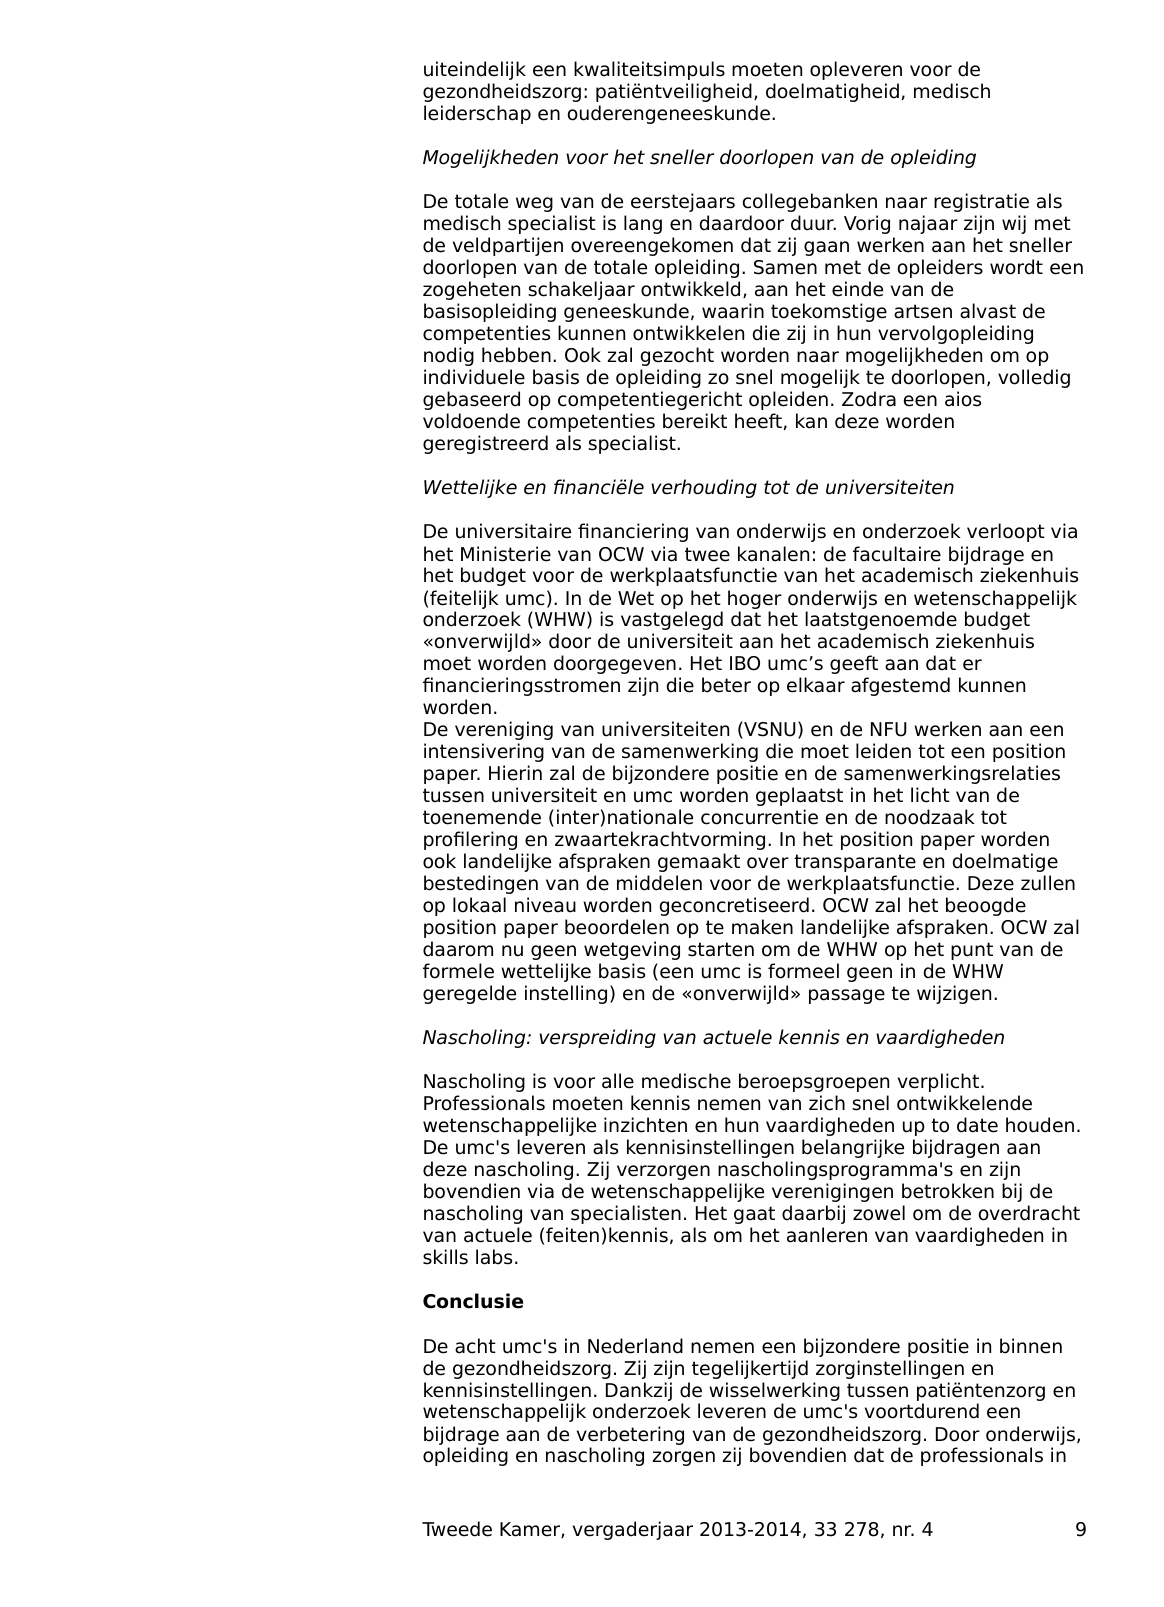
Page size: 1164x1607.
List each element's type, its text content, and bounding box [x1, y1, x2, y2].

text De universitaire financiering van onderwijs en onderzoek verloopt via het Ministerie van OCW via twee kanalen: de facultaire bijdrage en het budget voor de werkplaatsfunctie van het academisch ziekenhuis (feitelijk umc). In de Wet op het hoger onderwijs en wetenschappelijk onderzoek (WHW) is vastgelegd dat het laatstgenoemde budget «onverwijld» door de universiteit aan het academisch ziekenhuis moet worden doorgegeven. Het IBO umc’s geeft aan dat er financieringsstromen zijn die beter op elkaar afgestemd kunnen worden. [422, 521, 1087, 719]
subtitle Wettelijke en financiële verhouding tot de universiteiten [422, 477, 1087, 499]
text De vereniging van universiteiten (VSNU) en de NFU werken aan een intensivering van de samenwerking die moet leiden tot een position paper. Hierin zal de bijzondere positie en de samenwerkingsrelaties tussen universiteit en umc worden geplaatst in het licht van de toenemende (inter)nationale concurrentie en de noodzaak tot profilering en zwaartekrachtvorming. In het position paper worden ook landelijke afspraken gemaakt over transparante en doelmatige bestedingen van de middelen voor de werkplaatsfunctie. Deze zullen op lokaal niveau worden geconcretiseerd. OCW zal het beoogde position paper beoordelen op te maken landelijke afspraken. OCW zal daarom nu geen wetgeving starten om de WHW op het punt van de formele wettelijke basis (een umc is formeel geen in de WHW geregelde instelling) en de «onverwijld» passage te wijzigen. [422, 719, 1087, 1005]
subtitle Mogelijkheden voor het sneller doorlopen van de opleiding [422, 147, 1087, 169]
subtitle Nascholing: verspreiding van actuele kennis en vaardigheden [422, 1027, 1087, 1049]
subtitle Conclusie [422, 1291, 1087, 1313]
text Nascholing is voor alle medische beroepsgroepen verplicht. Professionals moeten kennis nemen van zich snel ontwikkelende wetenschappelijke inzichten en hun vaardigheden up to date houden. De umc's leveren als kennisinstellingen belangrijke bijdragen aan deze nascholing. Zij verzorgen nascholingsprogramma's en zijn bovendien via de wetenschappelijke verenigingen betrokken bij de nascholing van specialisten. Het gaat daarbij zowel om de overdracht van actuele (feiten)kennis, als om het aanleren van vaardigheden in skills labs. [422, 1071, 1087, 1269]
text De totale weg van de eerstejaars collegebanken naar registratie als medisch specialist is lang en daardoor duur. Vorig najaar zijn wij met de veldpartijen overeengekomen dat zij gaan werken aan het sneller doorlopen van de totale opleiding. Samen met de opleiders wordt een zogeheten schakeljaar ontwikkeld, aan het einde van de basisopleiding geneeskunde, waarin toekomstige artsen alvast de competenties kunnen ontwikkelen die zij in hun vervolgopleiding nodig hebben. Ook zal gezocht worden naar mogelijkheden om op individuele basis de opleiding zo snel mogelijk te doorlopen, volledig gebaseerd op competentiegericht opleiden. Zodra een aios voldoende competenties bereikt heeft, kan deze worden geregistreerd als specialist. [422, 191, 1087, 455]
text De acht umc's in Nederland nemen een bijzondere positie in binnen de gezondheidszorg. Zij zijn tegelijkertijd zorginstellingen en kennisinstellingen. Dankzij de wisselwerking tussen patiëntenzorg en wetenschappelijk onderzoek leveren de umc's voortdurend een bijdrage aan de verbetering van de gezondheidszorg. Door onderwijs, opleiding en nascholing zorgen zij bovendien dat de professionals in [422, 1336, 1087, 1467]
text uiteindelijk een kwaliteitsimpuls moeten opleveren voor de gezondheidszorg: patiëntveiligheid, doelmatigheid, medisch leiderschap en ouderengeneeskunde. [422, 59, 1087, 125]
